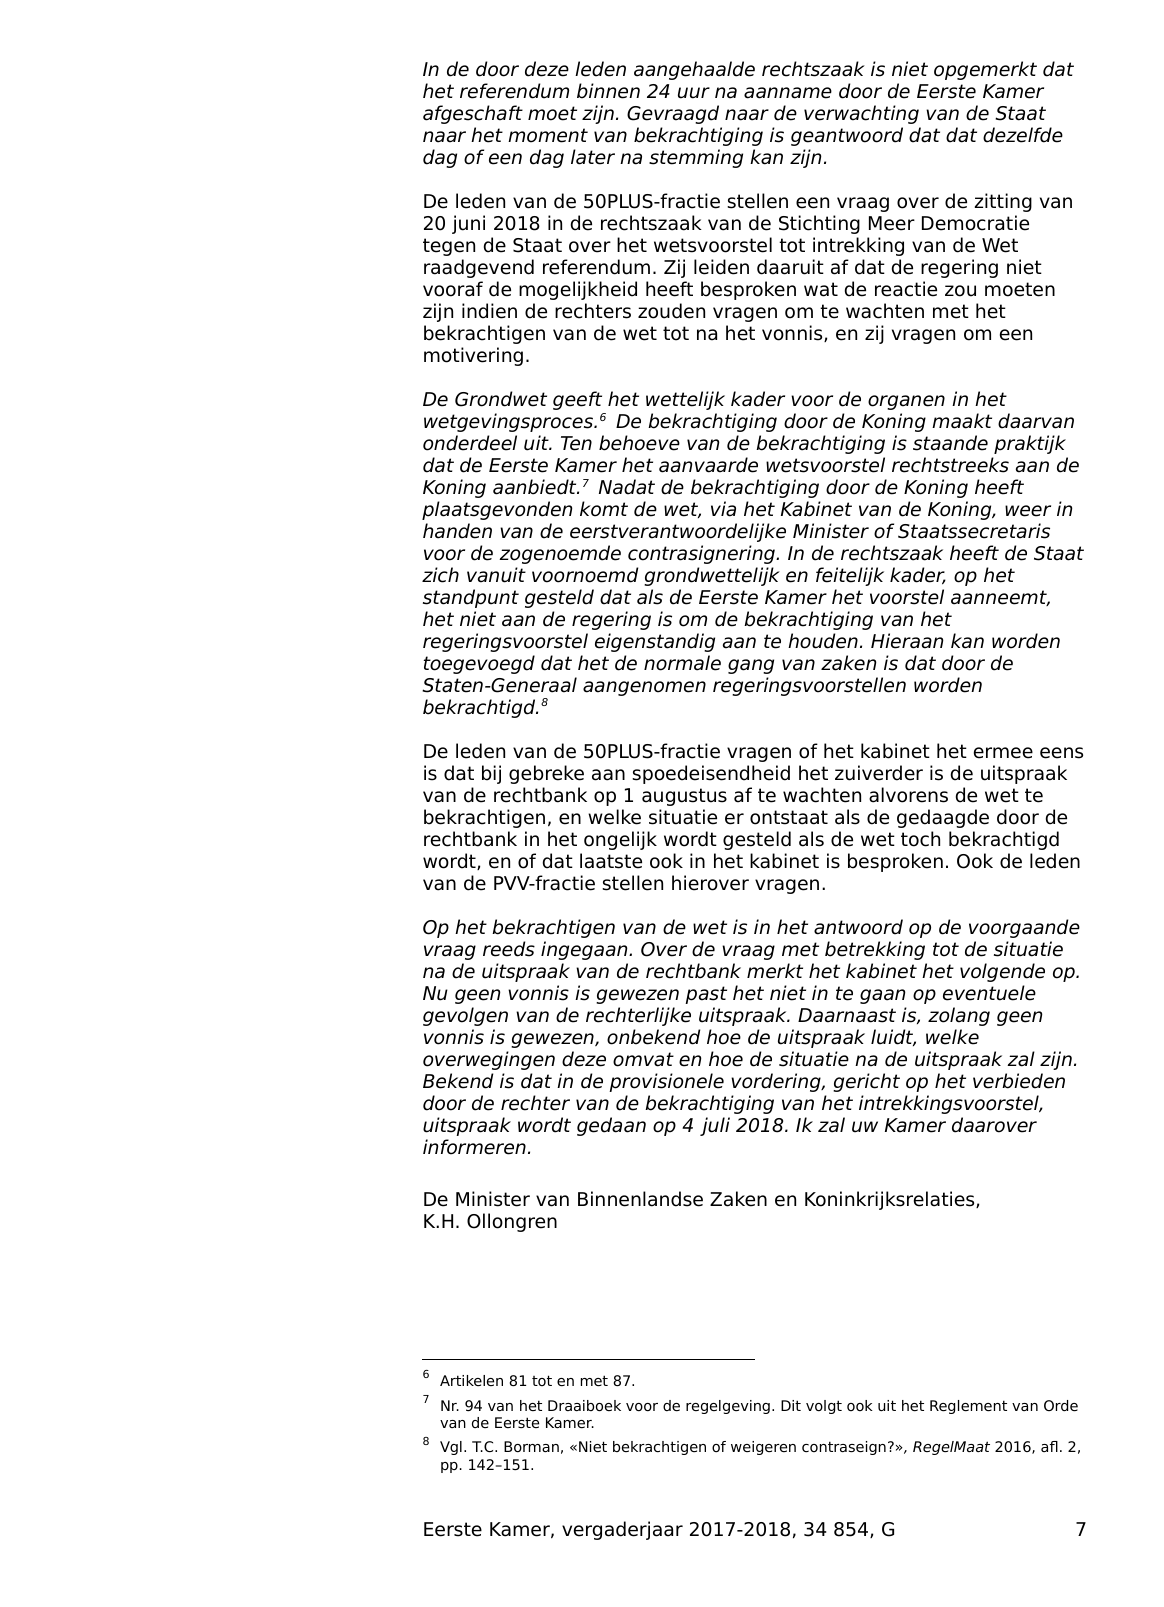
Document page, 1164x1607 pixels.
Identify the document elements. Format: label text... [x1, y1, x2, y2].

text Vgl. T.C. Borman, «Niet bekrachtigen of weigeren contraseign?», RegelMaat 2016, afl. 2, pp. 142–151. [422, 1435, 1087, 1474]
text De leden van de 50PLUS-fractie stellen een vraag over de zitting van 20 juni 2018 in de rechtszaak van de Stichting Meer Democratie tegen de Staat over het wetsvoorstel tot intrekking van de Wet raadgevend referendum. Zij leiden daaruit af dat de regering niet vooraf de mogelijkheid heeft besproken wat de reactie zou moeten zijn indien de rechters zouden vragen om te wachten met het bekrachtigen van de wet tot na het vonnis, en zij vragen om een motivering. [422, 191, 1087, 367]
text In de door deze leden aangehaalde rechtszaak is niet opgemerkt dat het referendum binnen 24 uur na aanname door de Eerste Kamer afgeschaft moet zijn. Gevraagd naar de verwachting van de Staat naar het moment van bekrachtiging is geantwoord dat dat dezelfde dag of een dag later na stemming kan zijn. [422, 59, 1087, 169]
text De leden van de 50PLUS-fractie vragen of het kabinet het ermee eens is dat bij gebreke aan spoedeisendheid het zuiverder is de uitspraak van de rechtbank op 1 augustus af te wachten alvorens de wet te bekrachtigen, en welke situatie er ontstaat als de gedaagde door de rechtbank in het ongelijk wordt gesteld als de wet toch bekrachtigd wordt, en of dat laatste ook in het kabinet is besproken. Ook de leden van de PVV-fractie stellen hierover vragen. [422, 741, 1087, 895]
text De Grondwet geeft het wettelijk kader voor de organen in het wetgevingsproces. De bekrachtiging door de Koning maakt daarvan onderdeel uit. Ten behoeve van de bekrachtiging is staande praktijk dat de Eerste Kamer het aanvaarde wetsvoorstel rechtstreeks aan de Koning aanbiedt. Nadat de bekrachtiging door de Koning heeft plaatsgevonden komt de wet, via het Kabinet van de Koning, weer in handen van de eerstverantwoordelijke Minister of Staatssecretaris voor de zogenoemde contrasignering. In de rechtszaak heeft de Staat zich vanuit voornoemd grondwettelijk en feitelijk kader, op het standpunt gesteld dat als de Eerste Kamer het voorstel aanneemt, het niet aan de regering is om de bekrachtiging van het regeringsvoorstel eigenstandig aan te houden. Hieraan kan worden toegevoegd dat het de normale gang van zaken is dat door de Staten-Generaal aangenomen regeringsvoorstellen worden bekrachtigd. [422, 389, 1087, 719]
text Nr. 94 van het Draaiboek voor de regelgeving. Dit volgt ook uit het Reglement van Orde van de Eerste Kamer. [422, 1393, 1087, 1432]
text Op het bekrachtigen van de wet is in het antwoord op de voorgaande vraag reeds ingegaan. Over de vraag met betrekking tot de situatie na de uitspraak van de rechtbank merkt het kabinet het volgende op. Nu geen vonnis is gewezen past het niet in te gaan op eventuele gevolgen van de rechterlijke uitspraak. Daarnaast is, zolang geen vonnis is gewezen, onbekend hoe de uitspraak luidt, welke overwegingen deze omvat en hoe de situatie na de uitspraak zal zijn. Bekend is dat in de provisionele vordering, gericht op het verbieden door de rechter van de bekrachtiging van het intrekkingsvoorstel, uitspraak wordt gedaan op 4 juli 2018. Ik zal uw Kamer daarover informeren. [422, 917, 1087, 1159]
text Artikelen 81 tot en met 87. [422, 1368, 1087, 1391]
text De Minister van Binnenlandse Zaken en Koninkrijksrelaties, K.H. Ollongren [422, 1189, 1087, 1233]
